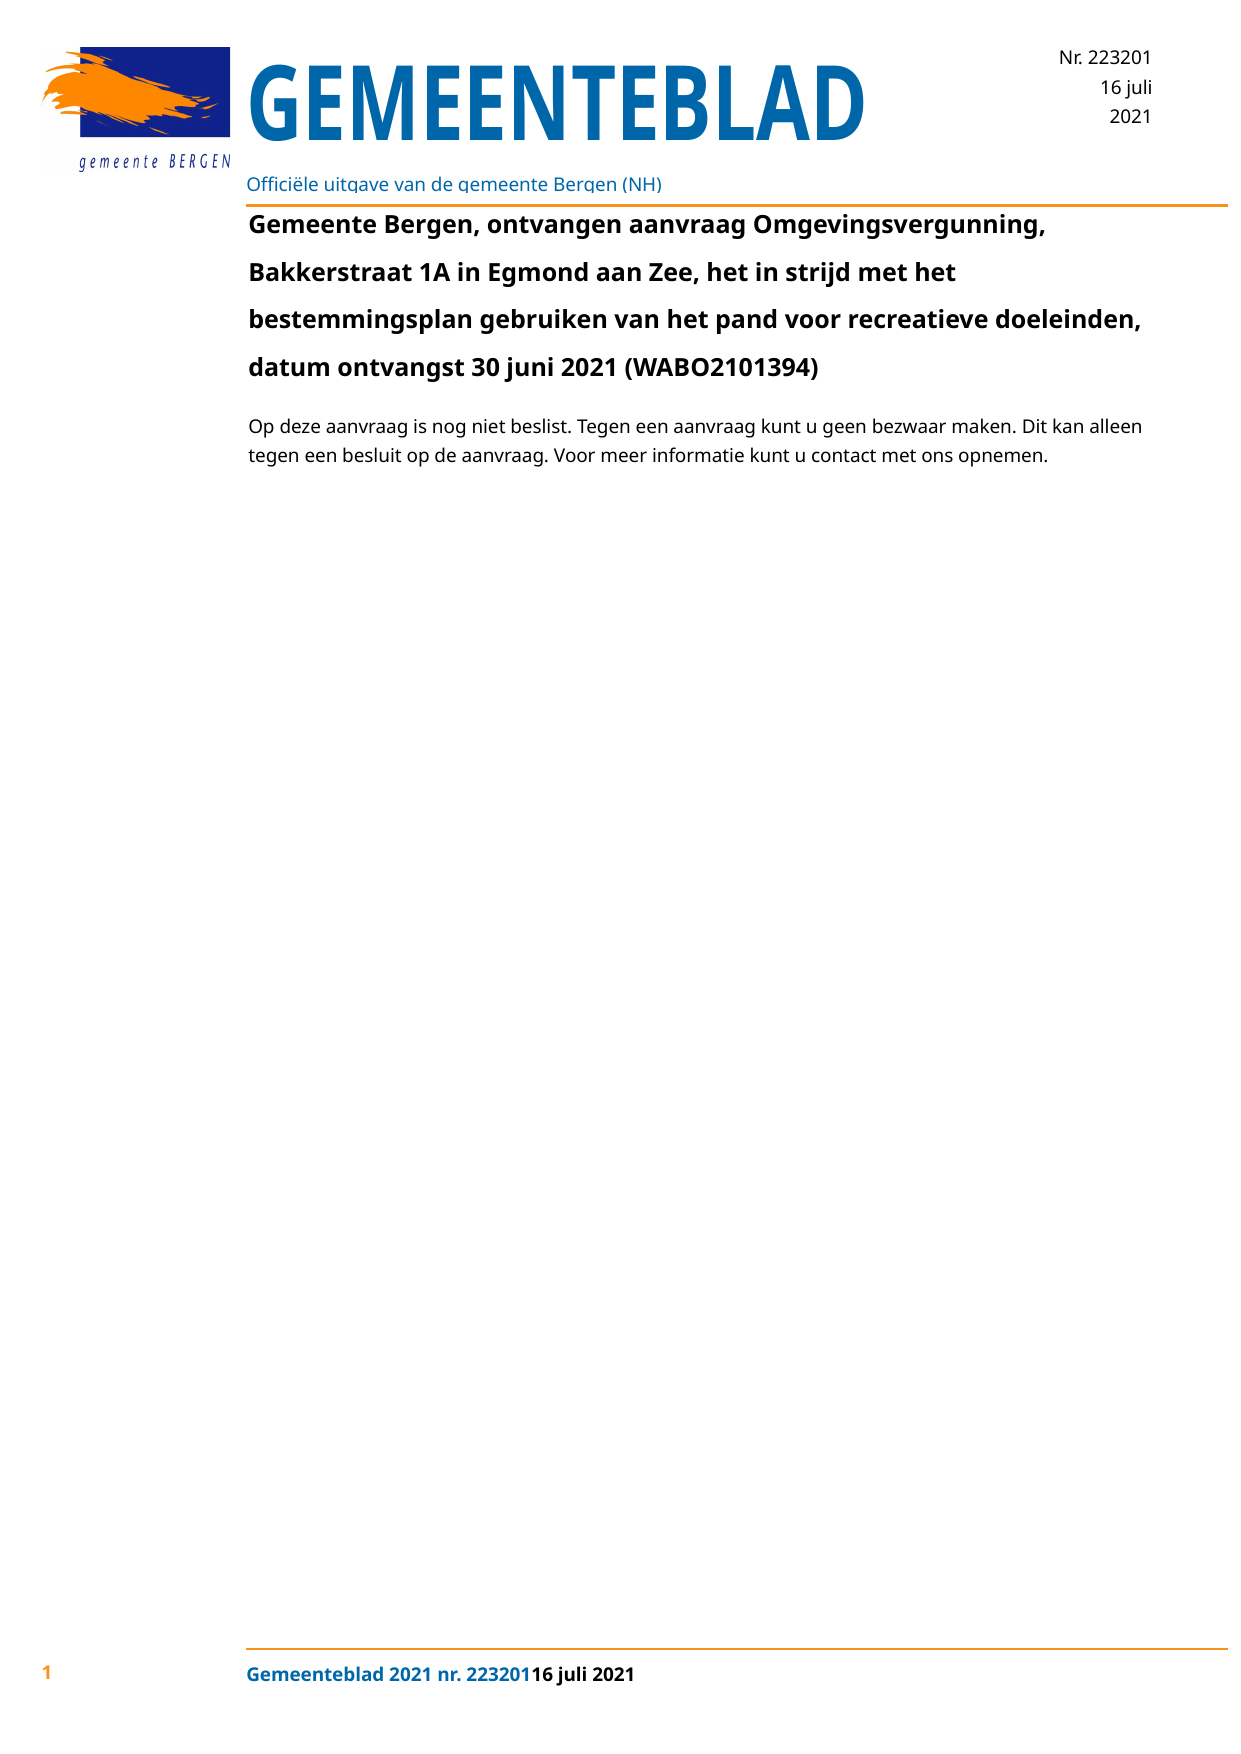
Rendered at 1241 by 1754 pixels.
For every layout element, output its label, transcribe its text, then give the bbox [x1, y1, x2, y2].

picture [41, 47, 231, 172]
text Gemeente Bergen, ontvangen aanvraag Omgevingsvergunning, Bakkerstraat 1A in Egmond aan Zee, het in strijd met het bestemmingsplan gebruiken van het pand voor recreatieve doeleinden, datum ontvangst 30 juni 2021 (WABO2101394) [248, 207, 1152, 384]
text Op deze aanvraag is nog niet beslist. Tegen een aanvraag kunt u geen bezwaar maken. Dit kan alleen tegen een besluit op de aanvraag. Voor meer informatie kunt u contact met ons opnemen. [248, 413, 1152, 468]
